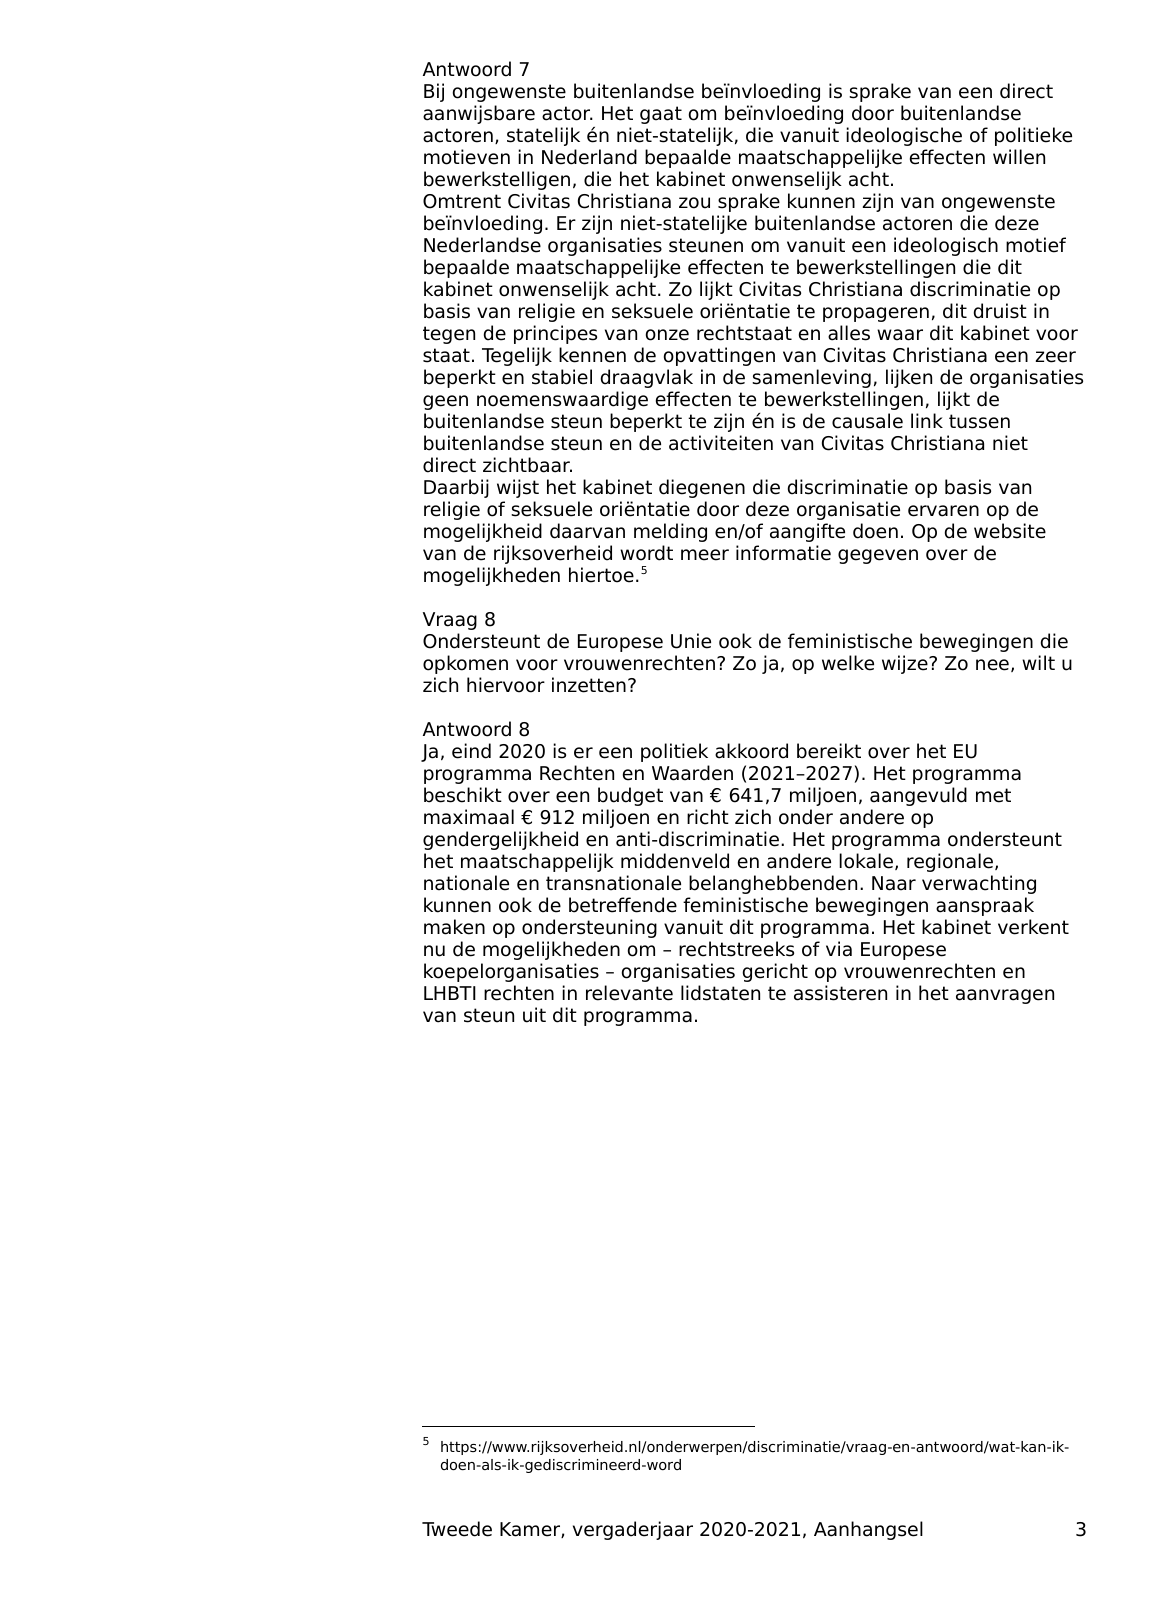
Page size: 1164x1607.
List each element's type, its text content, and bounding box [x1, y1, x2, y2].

text Antwoord 8 [422, 719, 1087, 741]
text Bij ongewenste buitenlandse beïnvloeding is sprake van een direct aanwijsbare actor. Het gaat om beïnvloeding door buitenlandse actoren, statelijk én niet-statelijk, die vanuit ideologische of politieke motieven in Nederland bepaalde maatschappelijke effecten willen bewerkstelligen, die het kabinet onwenselijk acht. [422, 81, 1087, 191]
text Omtrent Civitas Christiana zou sprake kunnen zijn van ongewenste beïnvloeding. Er zijn niet-statelijke buitenlandse actoren die deze Nederlandse organisaties steunen om vanuit een ideologisch motief bepaalde maatschappelijke effecten te bewerkstellingen die dit kabinet onwenselijk acht. Zo lijkt Civitas Christiana discriminatie op basis van religie en seksuele oriëntatie te propageren, dit druist in tegen de principes van onze rechtstaat en alles waar dit kabinet voor staat. Tegelijk kennen de opvattingen van Civitas Christiana een zeer beperkt en stabiel draagvlak in de samenleving, lijken de organisaties geen noemenswaardige effecten te bewerkstellingen, lijkt de buitenlandse steun beperkt te zijn én is de causale link tussen buitenlandse steun en de activiteiten van Civitas Christiana niet direct zichtbaar. [422, 191, 1087, 477]
text https://www.rijksoverheid.nl/onderwerpen/discriminatie/vraag-en-antwoord/wat-kan-ik-doen-als-ik-gediscrimineerd-word [422, 1435, 1087, 1474]
text Ja, eind 2020 is er een politiek akkoord bereikt over het EU programma Rechten en Waarden (2021–2027). Het programma beschikt over een budget van € 641,7 miljoen, aangevuld met maximaal € 912 miljoen en richt zich onder andere op gendergelijkheid en anti-discriminatie. Het programma ondersteunt het maatschappelijk middenveld en andere lokale, regionale, nationale en transnationale belanghebbenden. Naar verwachting kunnen ook de betreffende feministische bewegingen aanspraak maken op ondersteuning vanuit dit programma. Het kabinet verkent nu de mogelijkheden om – rechtstreeks of via Europese koepelorganisaties – organisaties gericht op vrouwenrechten en LHBTI rechten in relevante lidstaten te assisteren in het aanvragen van steun uit dit programma. [422, 741, 1087, 1027]
text Ondersteunt de Europese Unie ook de feministische bewegingen die opkomen voor vrouwenrechten? Zo ja, op welke wijze? Zo nee, wilt u zich hiervoor inzetten? [422, 631, 1087, 697]
text Daarbij wijst het kabinet diegenen die discriminatie op basis van religie of seksuele oriëntatie door deze organisatie ervaren op de mogelijkheid daarvan melding en/of aangifte doen. Op de website van de rijksoverheid wordt meer informatie gegeven over de mogelijkheden hiertoe. [422, 477, 1087, 587]
text Vraag 8 [422, 609, 1087, 631]
text Antwoord 7 [422, 59, 1087, 81]
